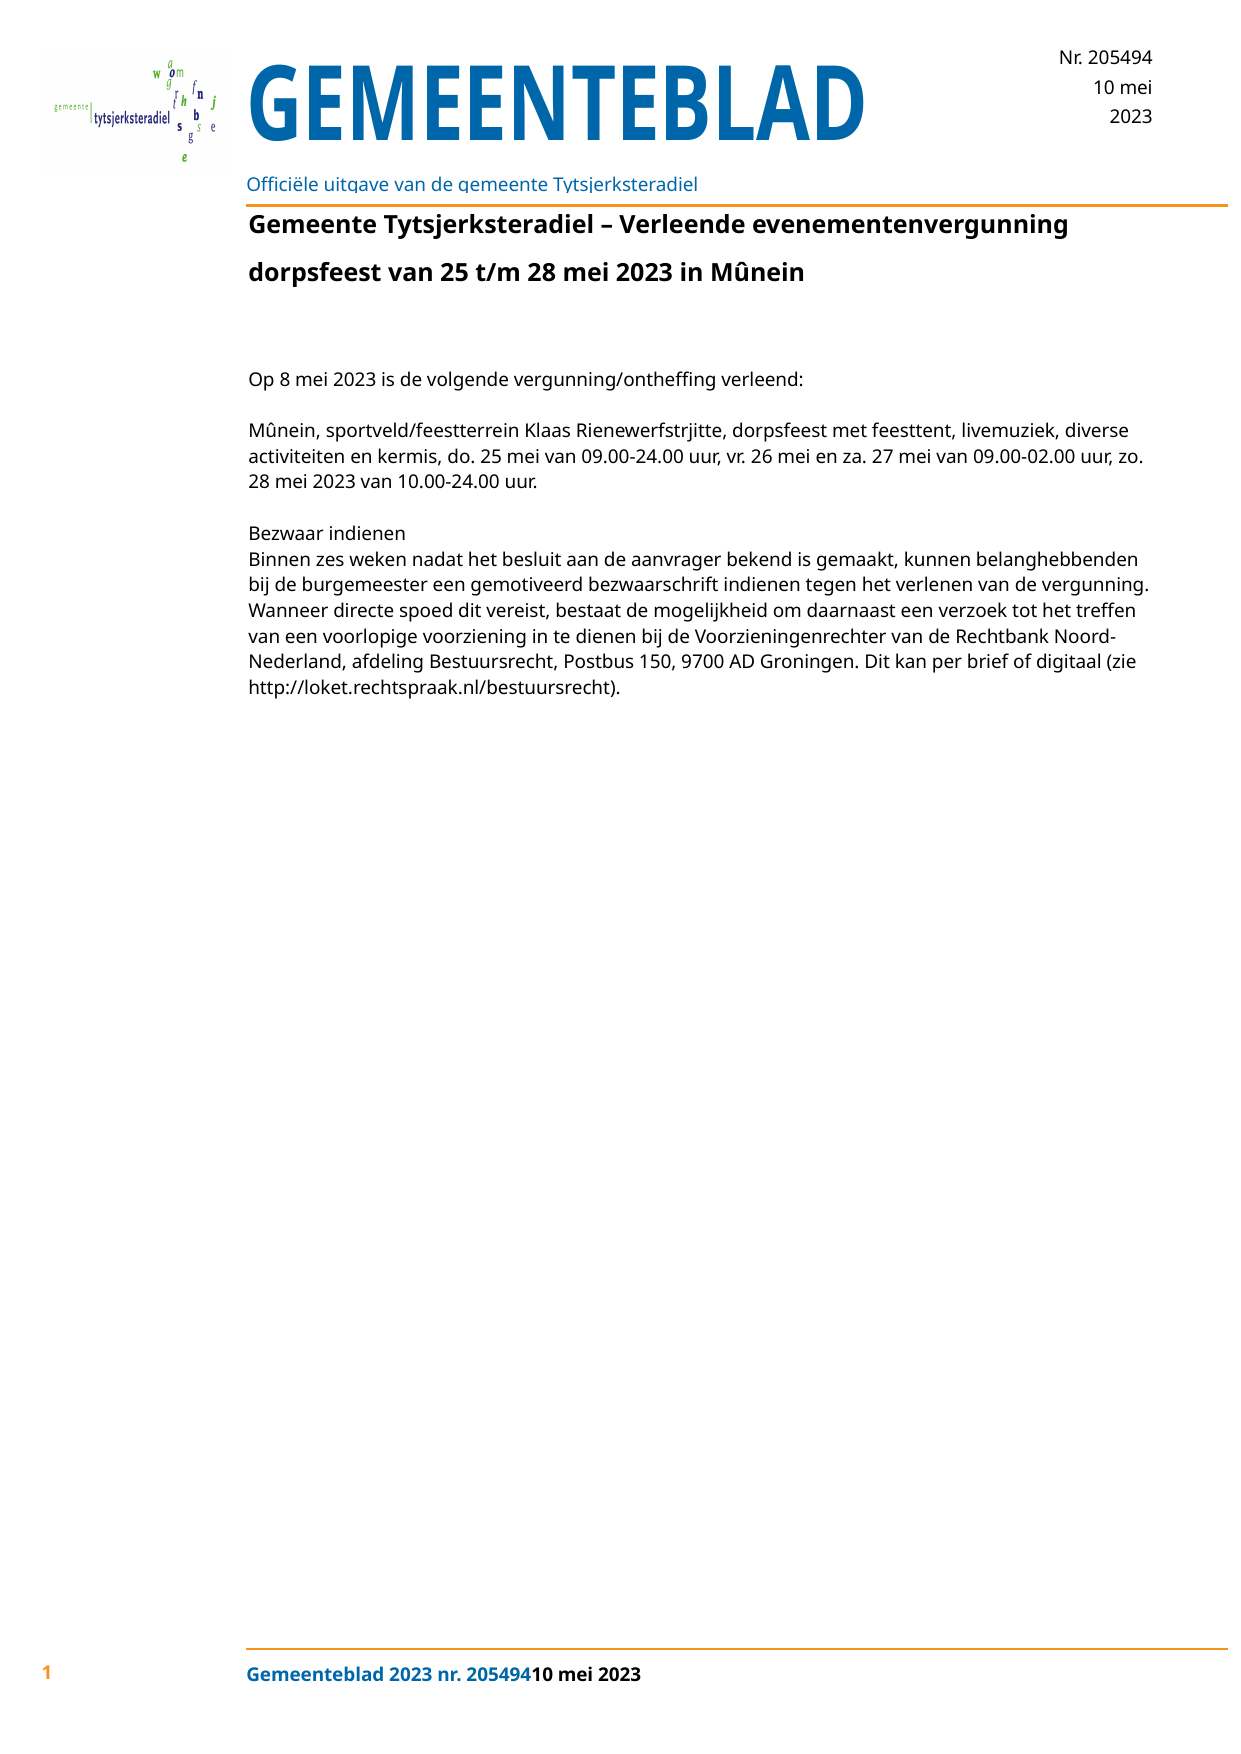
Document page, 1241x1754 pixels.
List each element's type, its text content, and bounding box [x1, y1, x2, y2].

picture [41, 47, 231, 172]
text Binnen zes weken nadat het besluit aan de aanvrager bekend is gemaakt, kunnen belanghebbenden bij de burgemeester een gemotiveerd bezwaarschrift indienen tegen het verlenen van de vergunning. Wanneer directe spoed dit vereist, bestaat de mogelijkheid om daarnaast een verzoek tot het treffen van een voorlopige voorziening in te dienen bij de Voorzieningenrechter van de Rechtbank Noord-Nederland, afdeling Bestuursrecht, Postbus 150, 9700 AD Groningen. Dit kan per brief of digitaal (zie http://loket.rechtspraak.nl/bestuursrecht). [248, 546, 1152, 700]
text Bezwaar indienen [248, 520, 1152, 546]
text Op 8 mei 2023 is de volgende vergunning/ontheffing verleend: [248, 366, 1152, 391]
text Mûnein, sportveld/feestterrein Klaas Rienewerfstrjitte, dorpsfeest met feesttent, livemuziek, diverse activiteiten en kermis, do. 25 mei van 09.00-24.00 uur, vr. 26 mei en za. 27 mei van 09.00-02.00 uur, zo. 28 mei 2023 van 10.00-24.00 uur. [248, 417, 1152, 494]
text Gemeente Tytsjerksteradiel – Verleende evenementenvergunning dorpsfeest van 25 t/m 28 mei 2023 in Mûnein [248, 207, 1152, 288]
